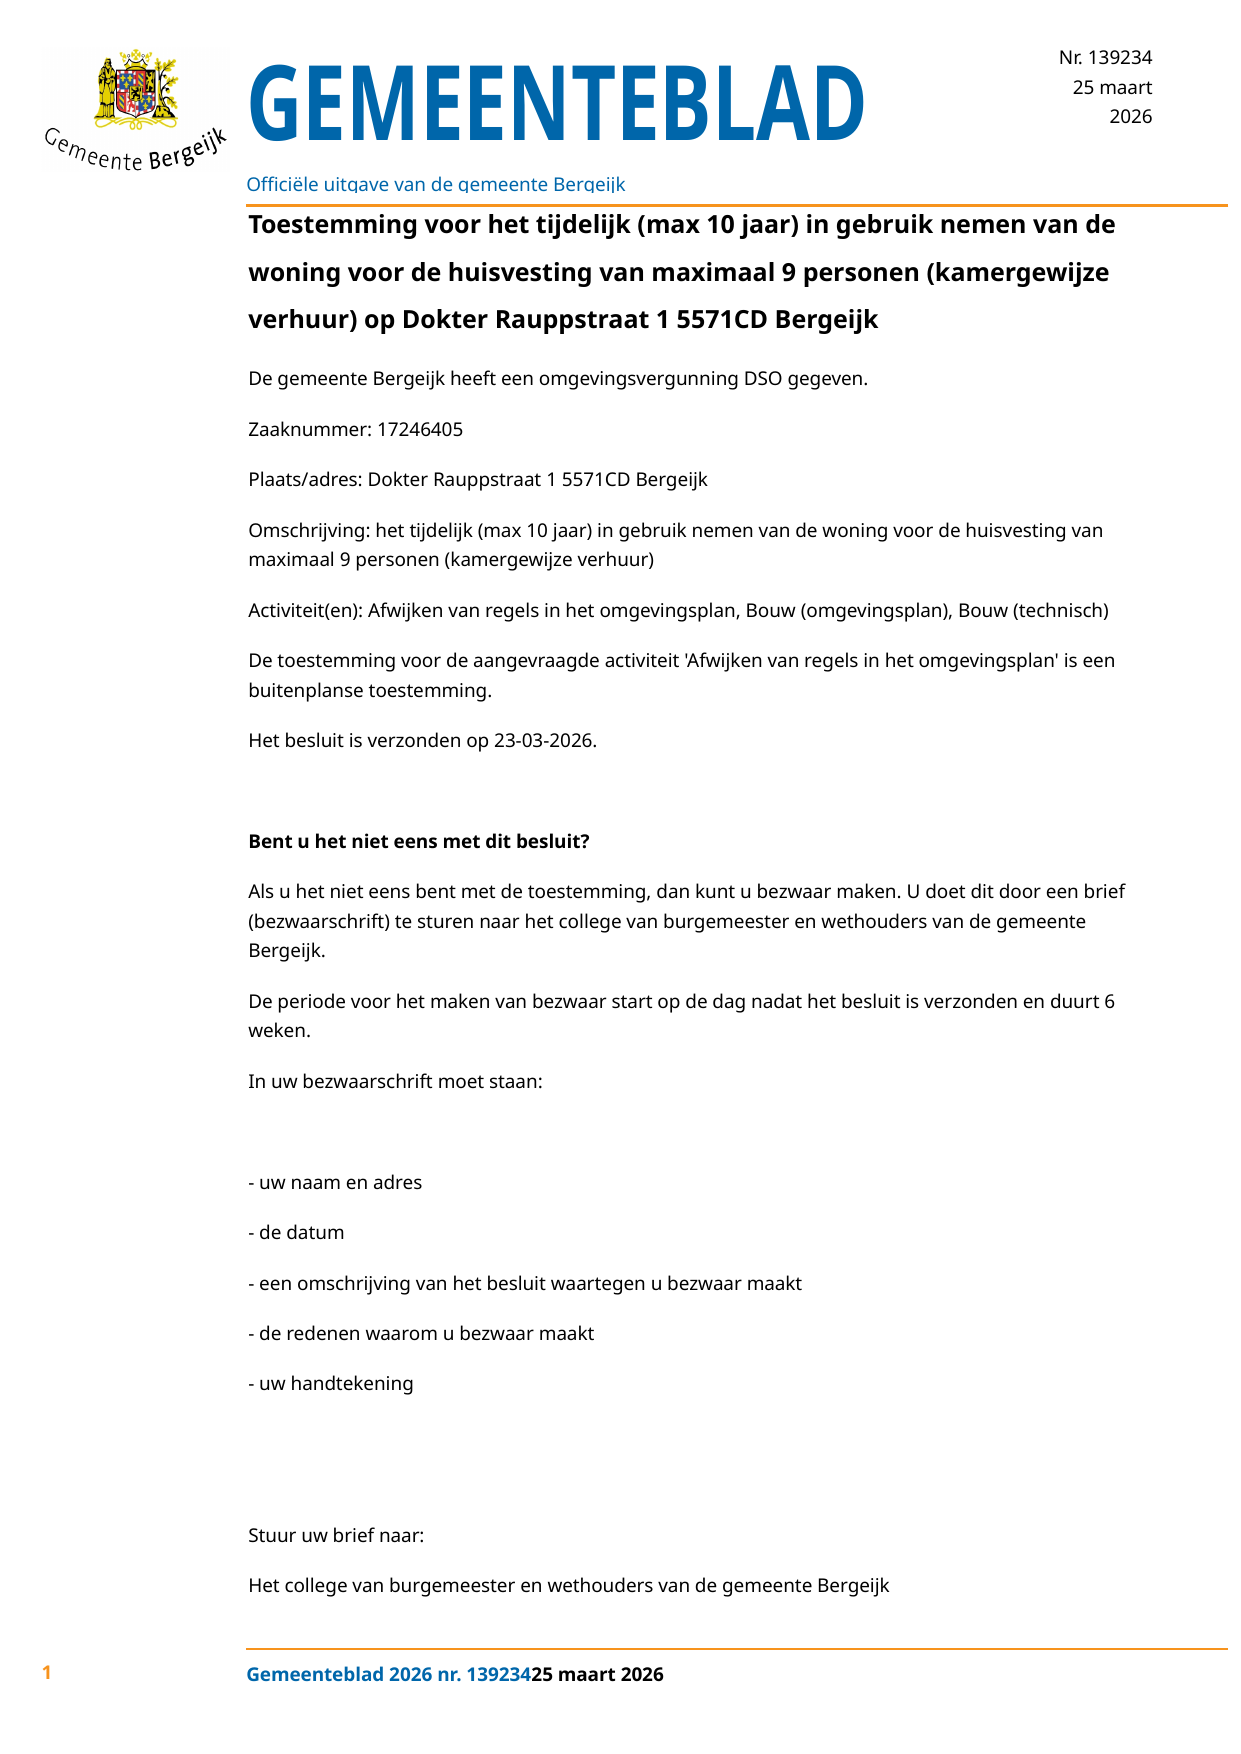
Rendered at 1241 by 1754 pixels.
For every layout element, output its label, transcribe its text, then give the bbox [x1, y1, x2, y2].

text De gemeente Bergeijk heeft een omgevingsvergunning DSO gegeven. [248, 366, 1152, 391]
picture [41, 47, 231, 172]
text Als u het niet eens bent met de toestemming, dan kunt u bezwaar maken. U doet dit door een brief (bezwaarschrift) te sturen naar het college van burgemeester en wethouders van de gemeente Bergeijk. [248, 878, 1152, 963]
text Toestemming voor het tijdelijk (max 10 jaar) in gebruik nemen van de woning voor de huisvesting van maximaal 9 personen (kamergewijze verhuur) op Dokter Rauppstraat 1 5571CD Bergeijk [248, 207, 1152, 336]
text Het besluit is verzonden op 23-03-2026. [248, 727, 1152, 753]
text Stuur uw brief naar: [248, 1522, 1152, 1547]
text - uw naam en adres [248, 1169, 1152, 1194]
text In uw bezwaarschrift moet staan: [248, 1068, 1152, 1094]
text - een omschrijving van het besluit waartegen u bezwaar maakt [248, 1270, 1152, 1295]
text Omschrijving: het tijdelijk (max 10 jaar) in gebruik nemen van de woning voor de huisvesting van maximaal 9 personen (kamergewijze verhuur) [248, 517, 1152, 572]
text De toestemming voor de aangevraagde activiteit 'Afwijken van regels in het omgevingsplan' is een buitenplanse toestemming. [248, 647, 1152, 702]
text Plaats/adres: Dokter Rauppstraat 1 5571CD Bergeijk [248, 466, 1152, 492]
text Het college van burgemeester en wethouders van de gemeente Bergeijk [248, 1572, 1152, 1598]
text Activiteit(en): Afwijken van regels in het omgevingsplan, Bouw (omgevingsplan), Bouw (technisch) [248, 597, 1152, 622]
text - de datum [248, 1219, 1152, 1245]
text De periode voor het maken van bezwaar start op de dag nadat het besluit is verzonden en duurt 6 weken. [248, 988, 1152, 1043]
text Bent u het niet eens met dit besluit? [248, 828, 1152, 854]
text - de redenen waarom u bezwaar maakt [248, 1320, 1152, 1346]
text Zaaknummer: 17246405 [248, 416, 1152, 442]
text - uw handtekening [248, 1371, 1152, 1396]
